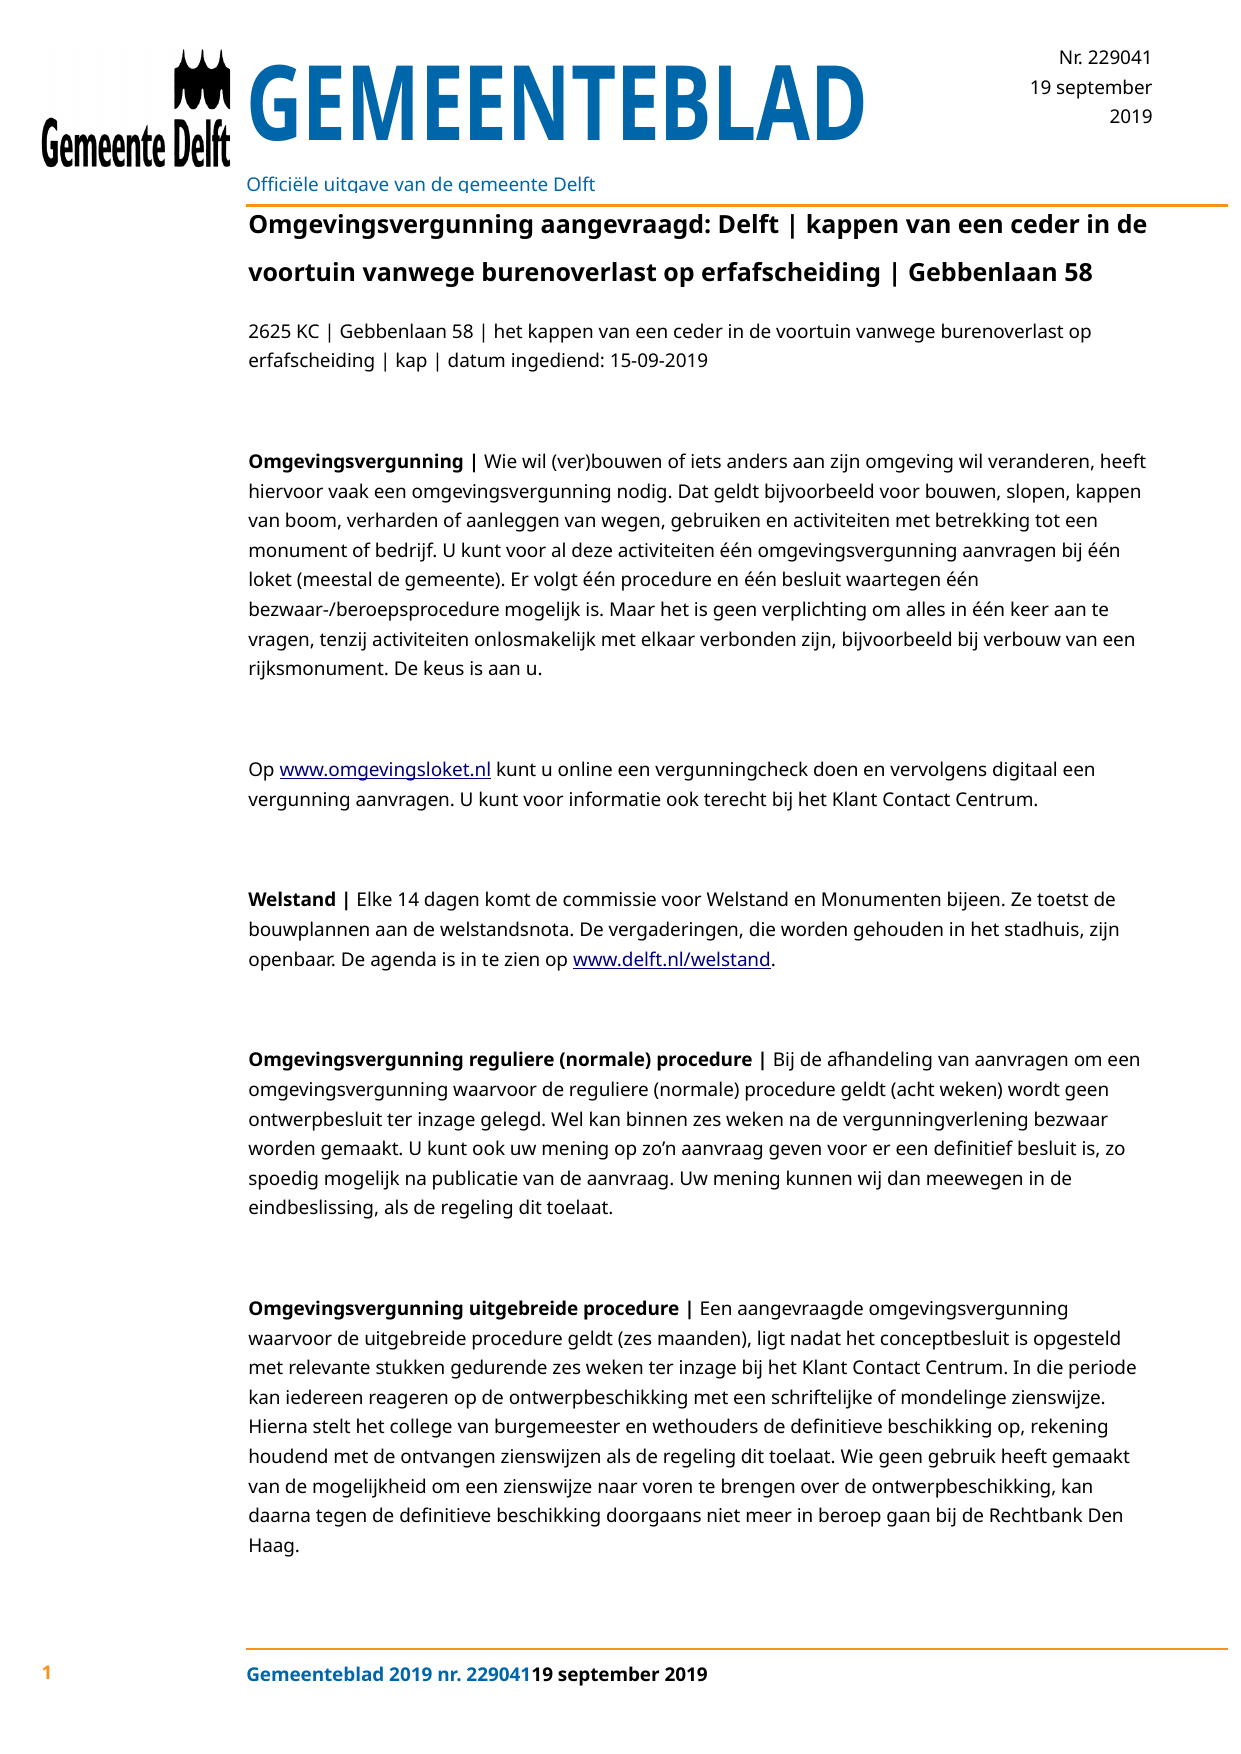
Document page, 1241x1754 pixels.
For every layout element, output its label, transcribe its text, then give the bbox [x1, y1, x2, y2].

text Omgevingsvergunning uitgebreide procedure | Een aangevraagde omgevingsvergunning waarvoor de uitgebreide procedure geldt (zes maanden), ligt nadat het conceptbesluit is opgesteld met relevante stukken gedurende zes weken ter inzage bij het Klant Contact Centrum. In die periode kan iedereen reageren op de ontwerpbeschikking met een schriftelijke of mondelinge zienswijze. Hierna stelt het college van burgemeester en wethouders de definitieve beschikking op, rekening houdend met de ontvangen zienswijzen als de regeling dit toelaat. Wie geen gebruik heeft gemaakt van de mogelijkheid om een zienswijze naar voren te brengen over de ontwerpbeschikking, kan daarna tegen de definitieve beschikking doorgaans niet meer in beroep gaan bij de Rechtbank Den Haag. [248, 1295, 1152, 1558]
picture [41, 47, 231, 172]
text Omgevingsvergunning | Wie wil (ver)bouwen of iets anders aan zijn omgeving wil veranderen, heeft hiervoor vaak een omgevingsvergunning nodig. Dat geldt bijvoorbeeld voor bouwen, slopen, kappen van boom, verharden of aanleggen van wegen, gebruiken en activiteiten met betrekking tot een monument of bedrijf. U kunt voor al deze activiteiten één omgevingsvergunning aanvragen bij één loket (meestal de gemeente). Er volgt één procedure en één besluit waartegen één bezwaar-/beroepsprocedure mogelijk is. Maar het is geen verplichting om alles in één keer aan te vragen, tenzij activiteiten onlosmakelijk met elkaar verbonden zijn, bijvoorbeeld bij verbouw van een rijksmonument. De keus is aan u. [248, 448, 1152, 681]
text Op www.omgevingsloket.nl kunt u online een vergunningcheck doen en vervolgens digitaal een vergunning aanvragen. U kunt voor informatie ook terecht bij het Klant Contact Centrum. [248, 756, 1152, 812]
text Omgevingsvergunning aangevraagd: Delft | kappen van een ceder in de voortuin vanwege burenoverlast op erfafscheiding | Gebbenlaan 58 [248, 207, 1152, 288]
text Omgevingsvergunning reguliere (normale) procedure | Bij de afhandeling van aanvragen om een omgevingsvergunning waarvoor de reguliere (normale) procedure geldt (acht weken) wordt geen ontwerpbesluit ter inzage gelegd. Wel kan binnen zes weken na de vergunningverlening bezwaar worden gemaakt. U kunt ook uw mening op zo’n aanvraag geven voor er een definitief besluit is, zo spoedig mogelijk na publicatie van de aanvraag. Uw mening kunnen wij dan meewegen in de eindbeslissing, als de regeling dit toelaat. [248, 1047, 1152, 1220]
text 2625 KC | Gebbenlaan 58 | het kappen van een ceder in de voortuin vanwege burenoverlast op erfafscheiding | kap | datum ingediend: 15-09-2019 [248, 318, 1152, 373]
text Welstand | Elke 14 dagen komt de commissie voor Welstand en Monumenten bijeen. Ze toetst de bouwplannen aan de welstandsnota. De vergaderingen, die worden gehouden in het stadhuis, zijn openbaar. De agenda is in te zien op www.delft.nl/welstand. [248, 887, 1152, 972]
